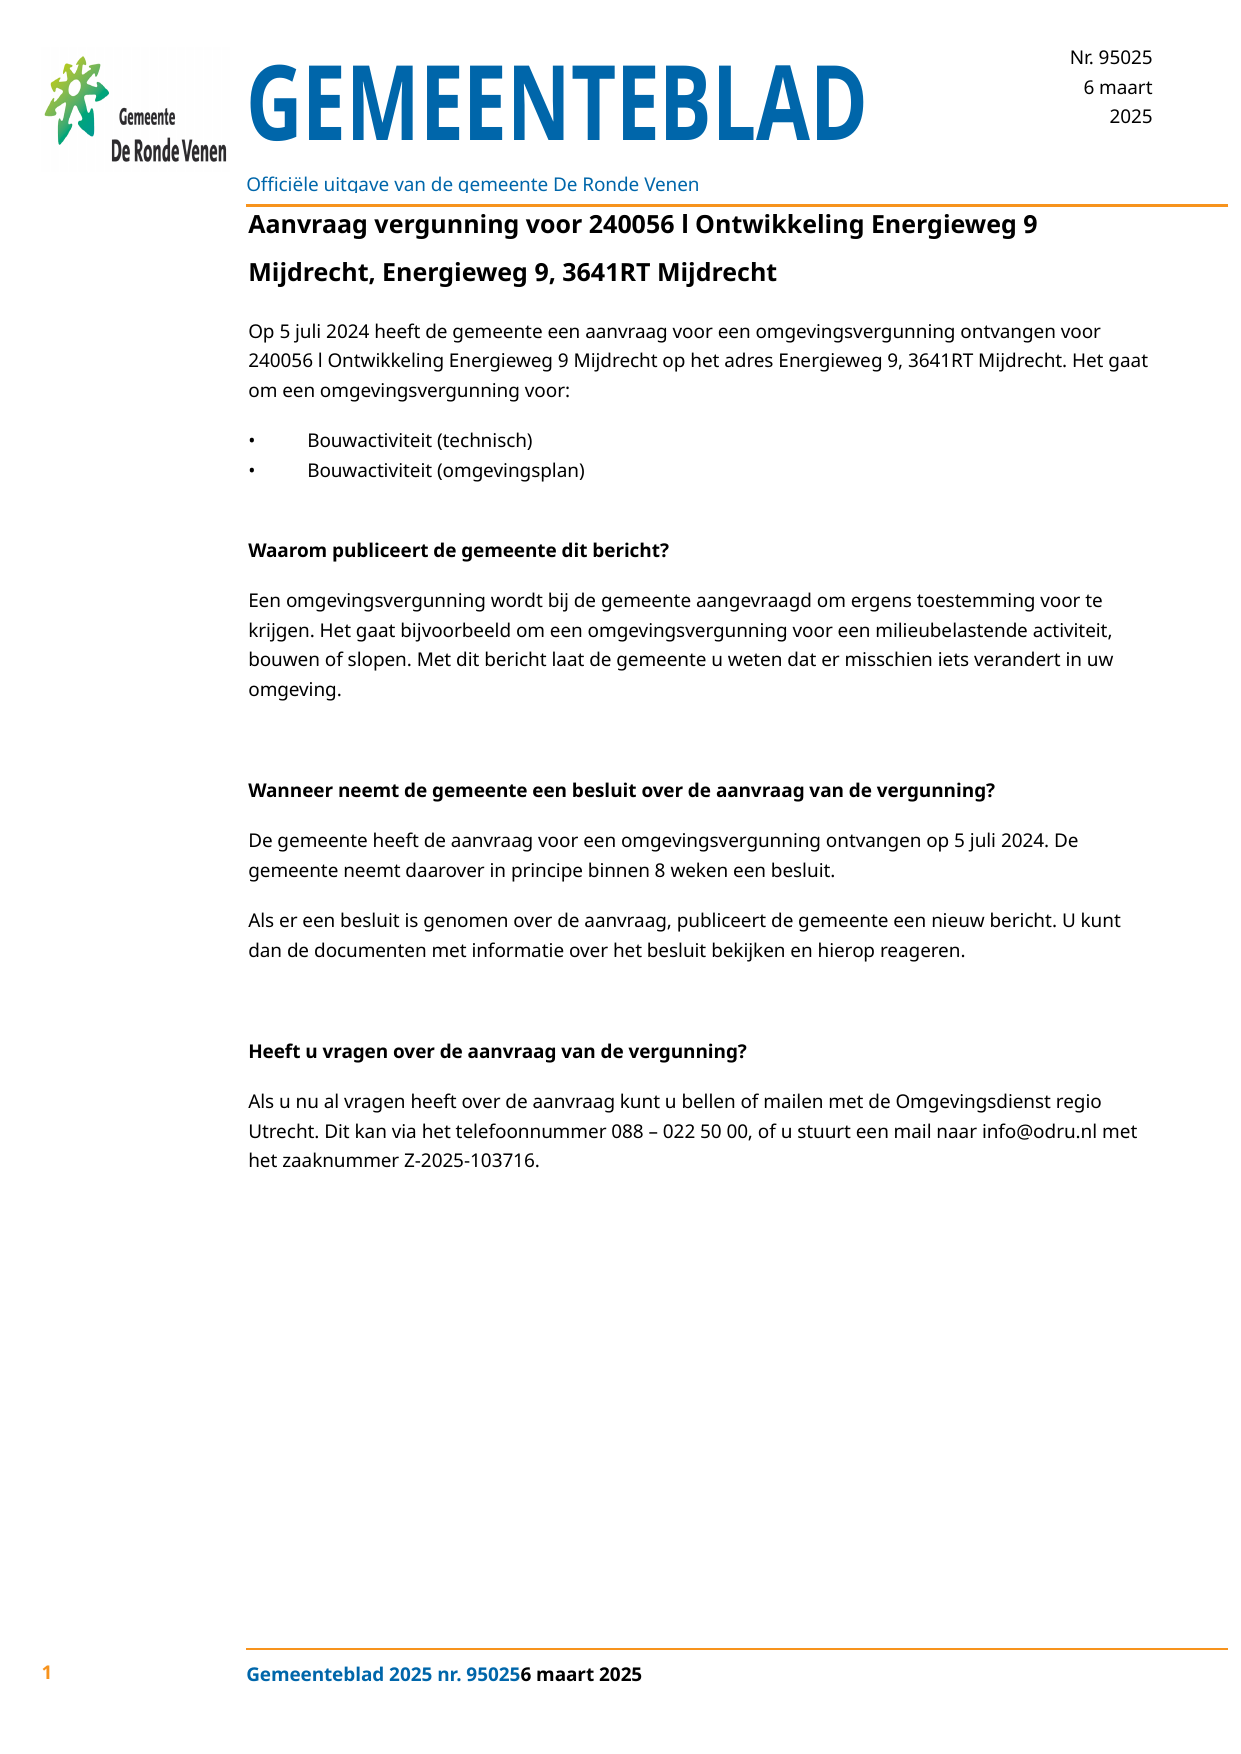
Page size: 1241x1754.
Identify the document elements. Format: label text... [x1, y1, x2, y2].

text Wanneer neemt de gemeente een besluit over de aanvraag van de vergunning? [248, 777, 1152, 803]
text Heeft u vragen over de aanvraag van de vergunning? [248, 1038, 1152, 1064]
text Waarom publiceert de gemeente dit bericht? [248, 537, 1152, 563]
picture [41, 47, 231, 172]
text De gemeente heeft de aanvraag voor een omgevingsvergunning ontvangen op 5 juli 2024. De gemeente neemt daarover in principe binnen 8 weken een besluit. [248, 827, 1152, 883]
text Een omgevingsvergunning wordt bij de gemeente aangevraagd om ergens toestemming voor te krijgen. Het gaat bijvoorbeeld om een omgevingsvergunning voor een milieubelastende activiteit, bouwen of slopen. Met dit bericht laat de gemeente u weten dat er misschien iets verandert in uw omgeving. [248, 587, 1152, 702]
text Als er een besluit is genomen over de aanvraag, publiceert de gemeente een nieuw bericht. U kunt dan de documenten met informatie over het besluit bekijken en hierop reageren. [248, 907, 1152, 963]
text Aanvraag vergunning voor 240056 l Ontwikkeling Energieweg 9 Mijdrecht, Energieweg 9, 3641RT Mijdrecht [248, 207, 1152, 288]
text Als u nu al vragen heeft over de aanvraag kunt u bellen of mailen met de Omgevingsdienst regio Utrecht. Dit kan via het telefoonnummer 088 – 022 50 00, of u stuurt een mail naar info@odru.nl met het zaaknummer Z-2025-103716. [248, 1088, 1152, 1173]
text Op 5 juli 2024 heeft de gemeente een aanvraag voor een omgevingsvergunning ontvangen voor 240056 l Ontwikkeling Energieweg 9 Mijdrecht op het adres Energieweg 9, 3641RT Mijdrecht. Het gaat om een omgevingsvergunning voor: [248, 318, 1152, 403]
list Bouwactiviteit (technisch) [248, 427, 1152, 453]
list Bouwactiviteit (omgevingsplan) [248, 457, 1152, 483]
